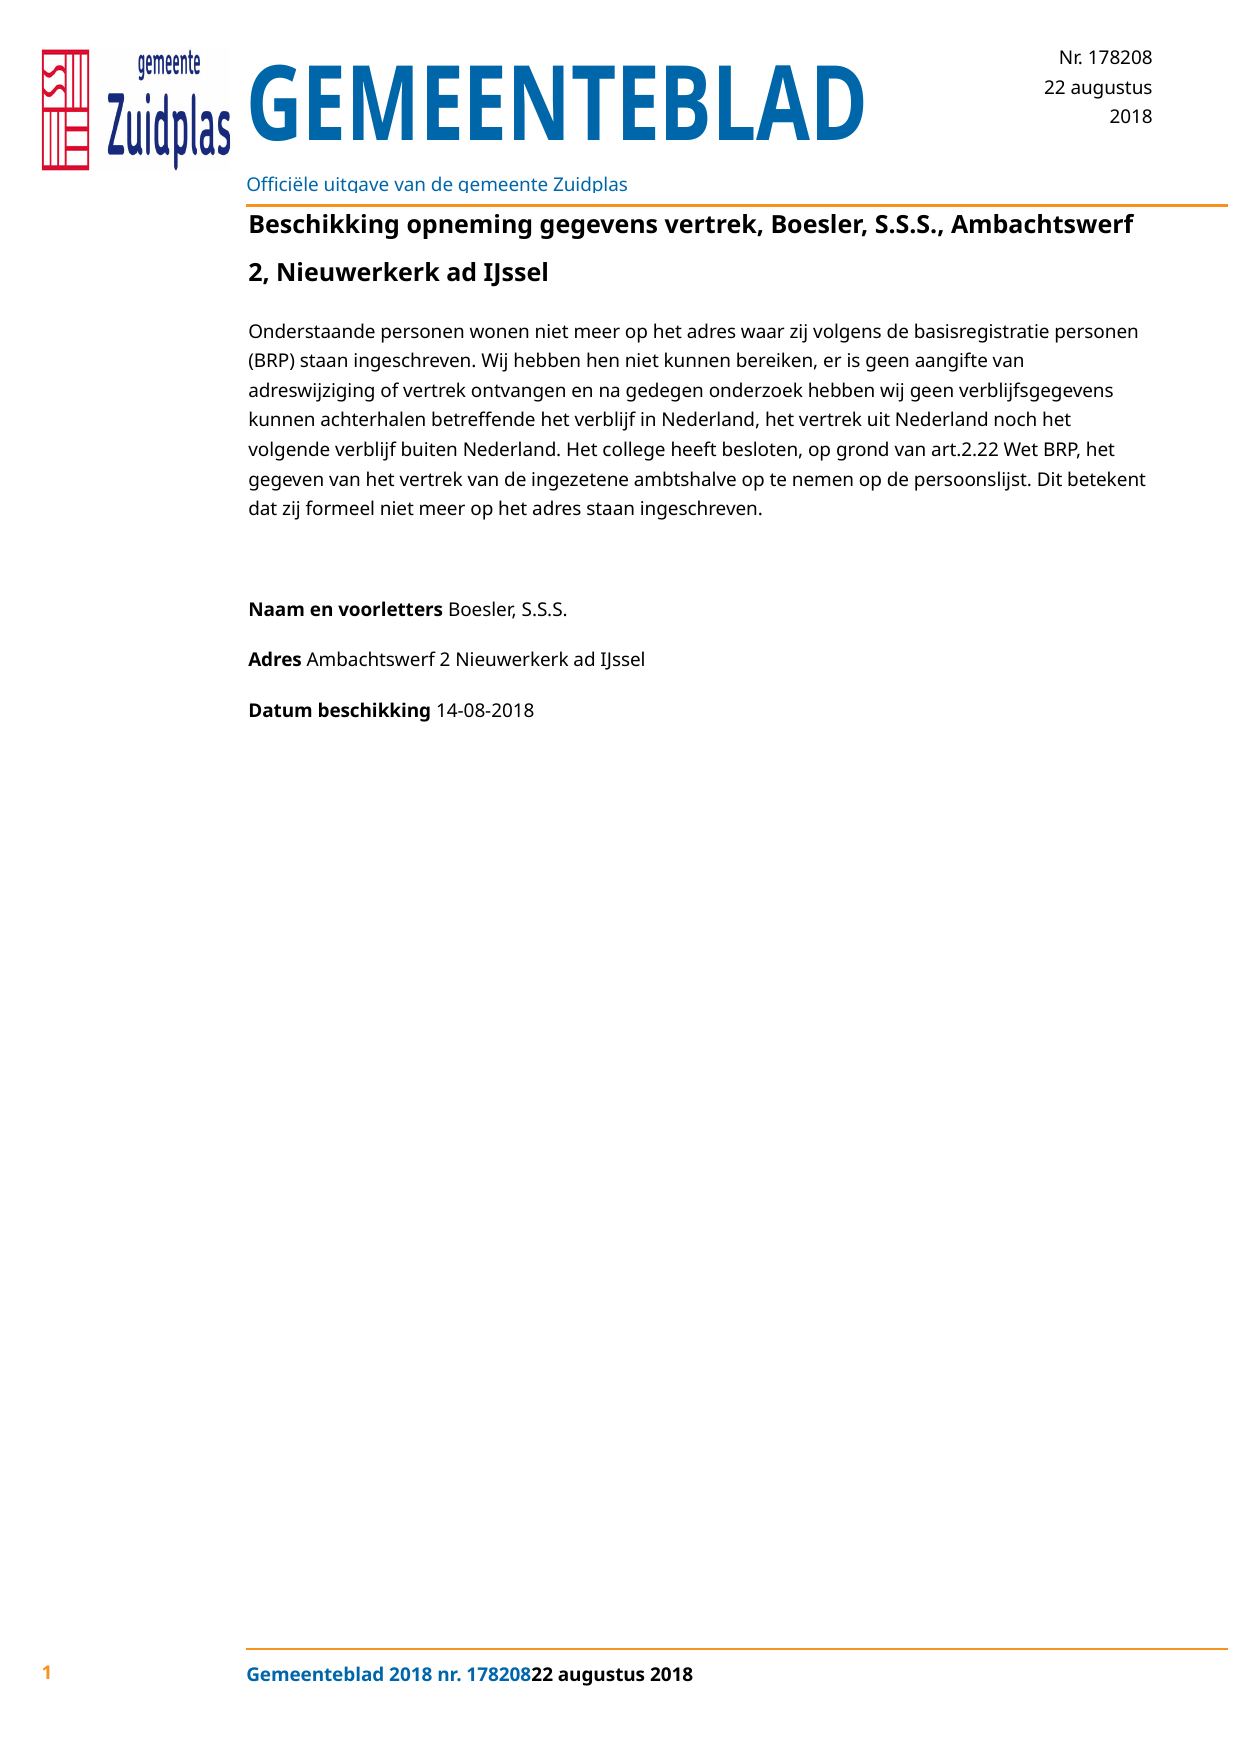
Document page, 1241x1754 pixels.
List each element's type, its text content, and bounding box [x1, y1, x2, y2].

text Datum beschikking 14-08-2018 [248, 697, 1152, 723]
text Beschikking opneming gegevens vertrek, Boesler, S.S.S., Ambachtswerf 2, Nieuwerkerk ad IJssel [248, 207, 1152, 288]
text Adres Ambachtswerf 2 Nieuwerkerk ad IJssel [248, 647, 1152, 672]
text Naam en voorletters Boesler, S.S.S. [248, 596, 1152, 622]
picture [41, 47, 231, 172]
text Onderstaande personen wonen niet meer op het adres waar zij volgens de basisregistratie personen (BRP) staan ingeschreven. Wij hebben hen niet kunnen bereiken, er is geen aangifte van adreswijziging of vertrek ontvangen en na gedegen onderzoek hebben wij geen verblijfsgegevens kunnen achterhalen betreffende het verblijf in Nederland, het vertrek uit Nederland noch het volgende verblijf buiten Nederland. Het college heeft besloten, op grond van art.2.22 Wet BRP, het gegeven van het vertrek van de ingezetene ambtshalve op te nemen op de persoonslijst. Dit betekent dat zij formeel niet meer op het adres staan ingeschreven. [248, 318, 1152, 521]
